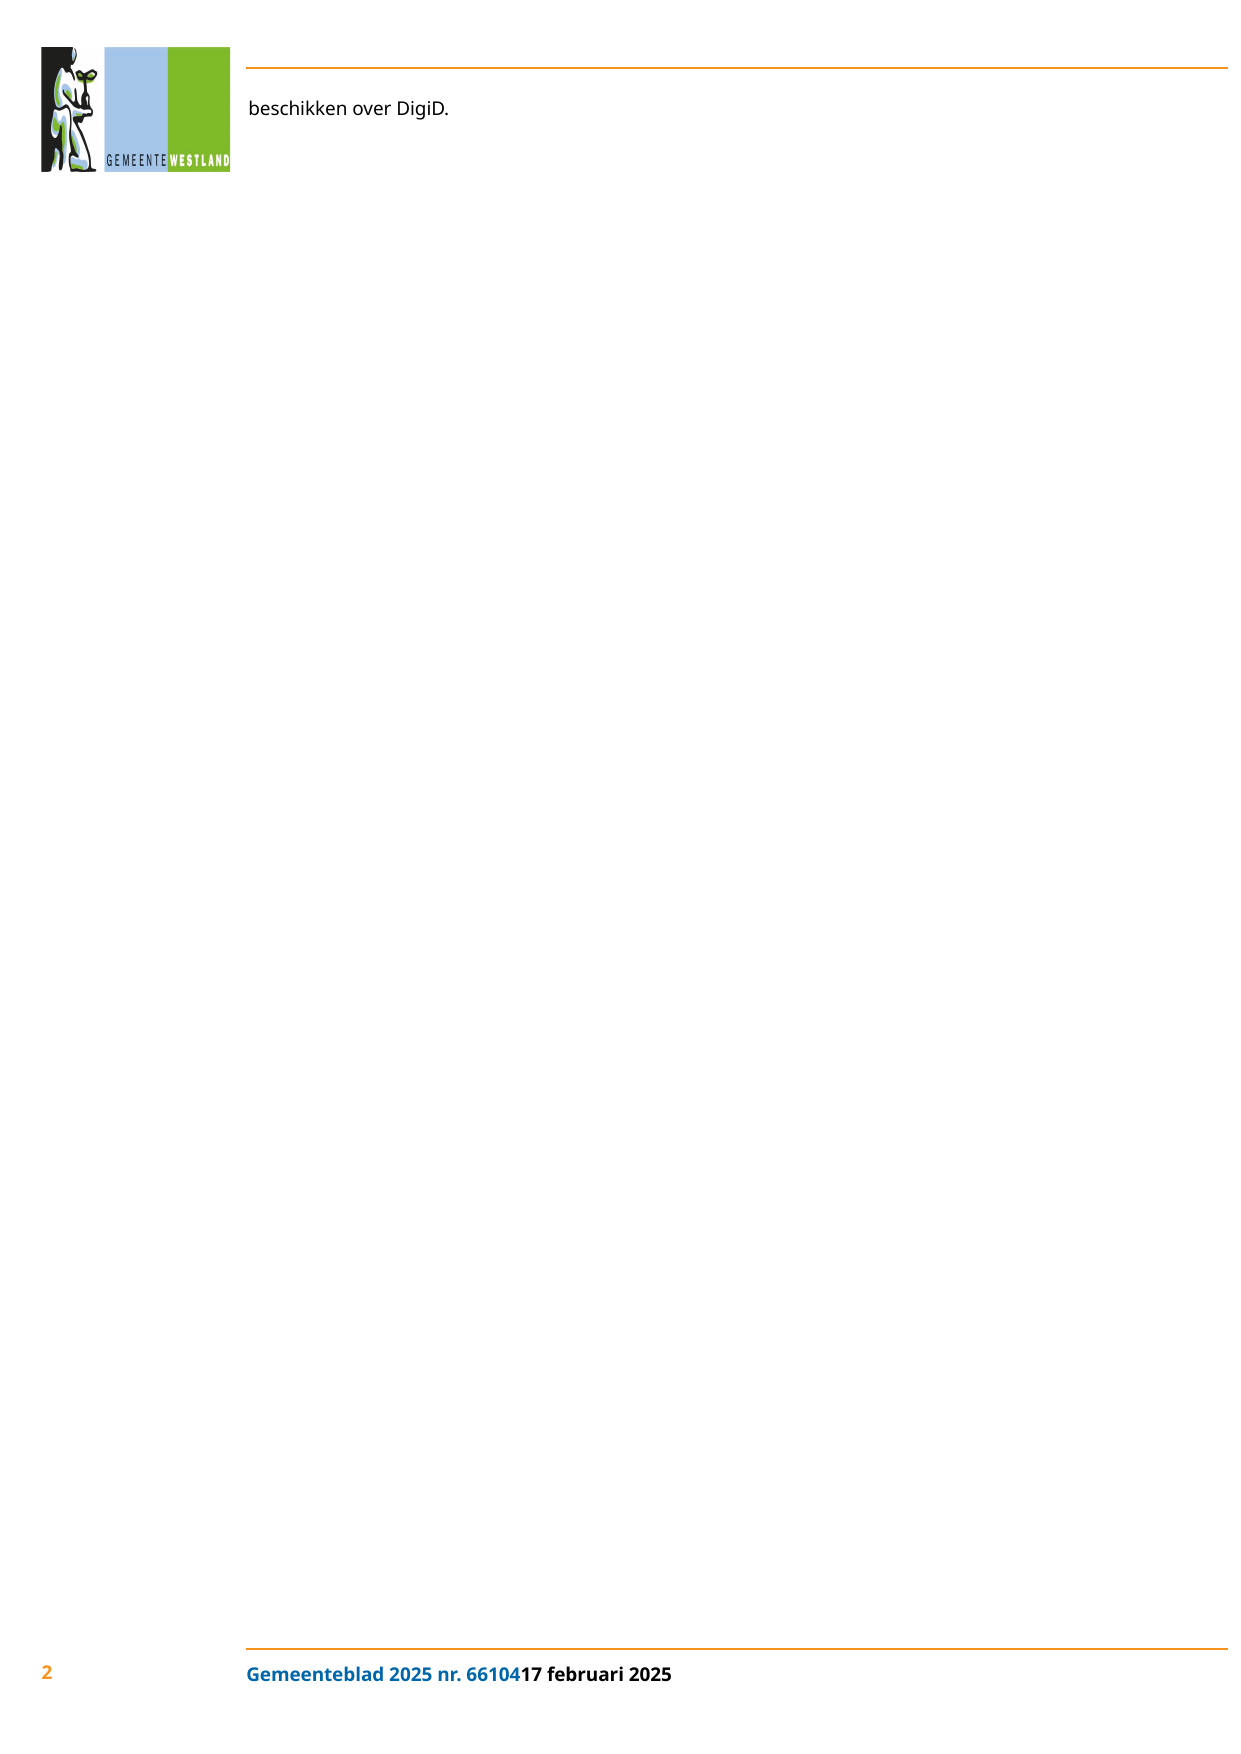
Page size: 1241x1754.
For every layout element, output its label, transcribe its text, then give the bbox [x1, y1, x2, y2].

text beschikken over DigiD. [248, 95, 1152, 121]
picture [41, 47, 231, 172]
